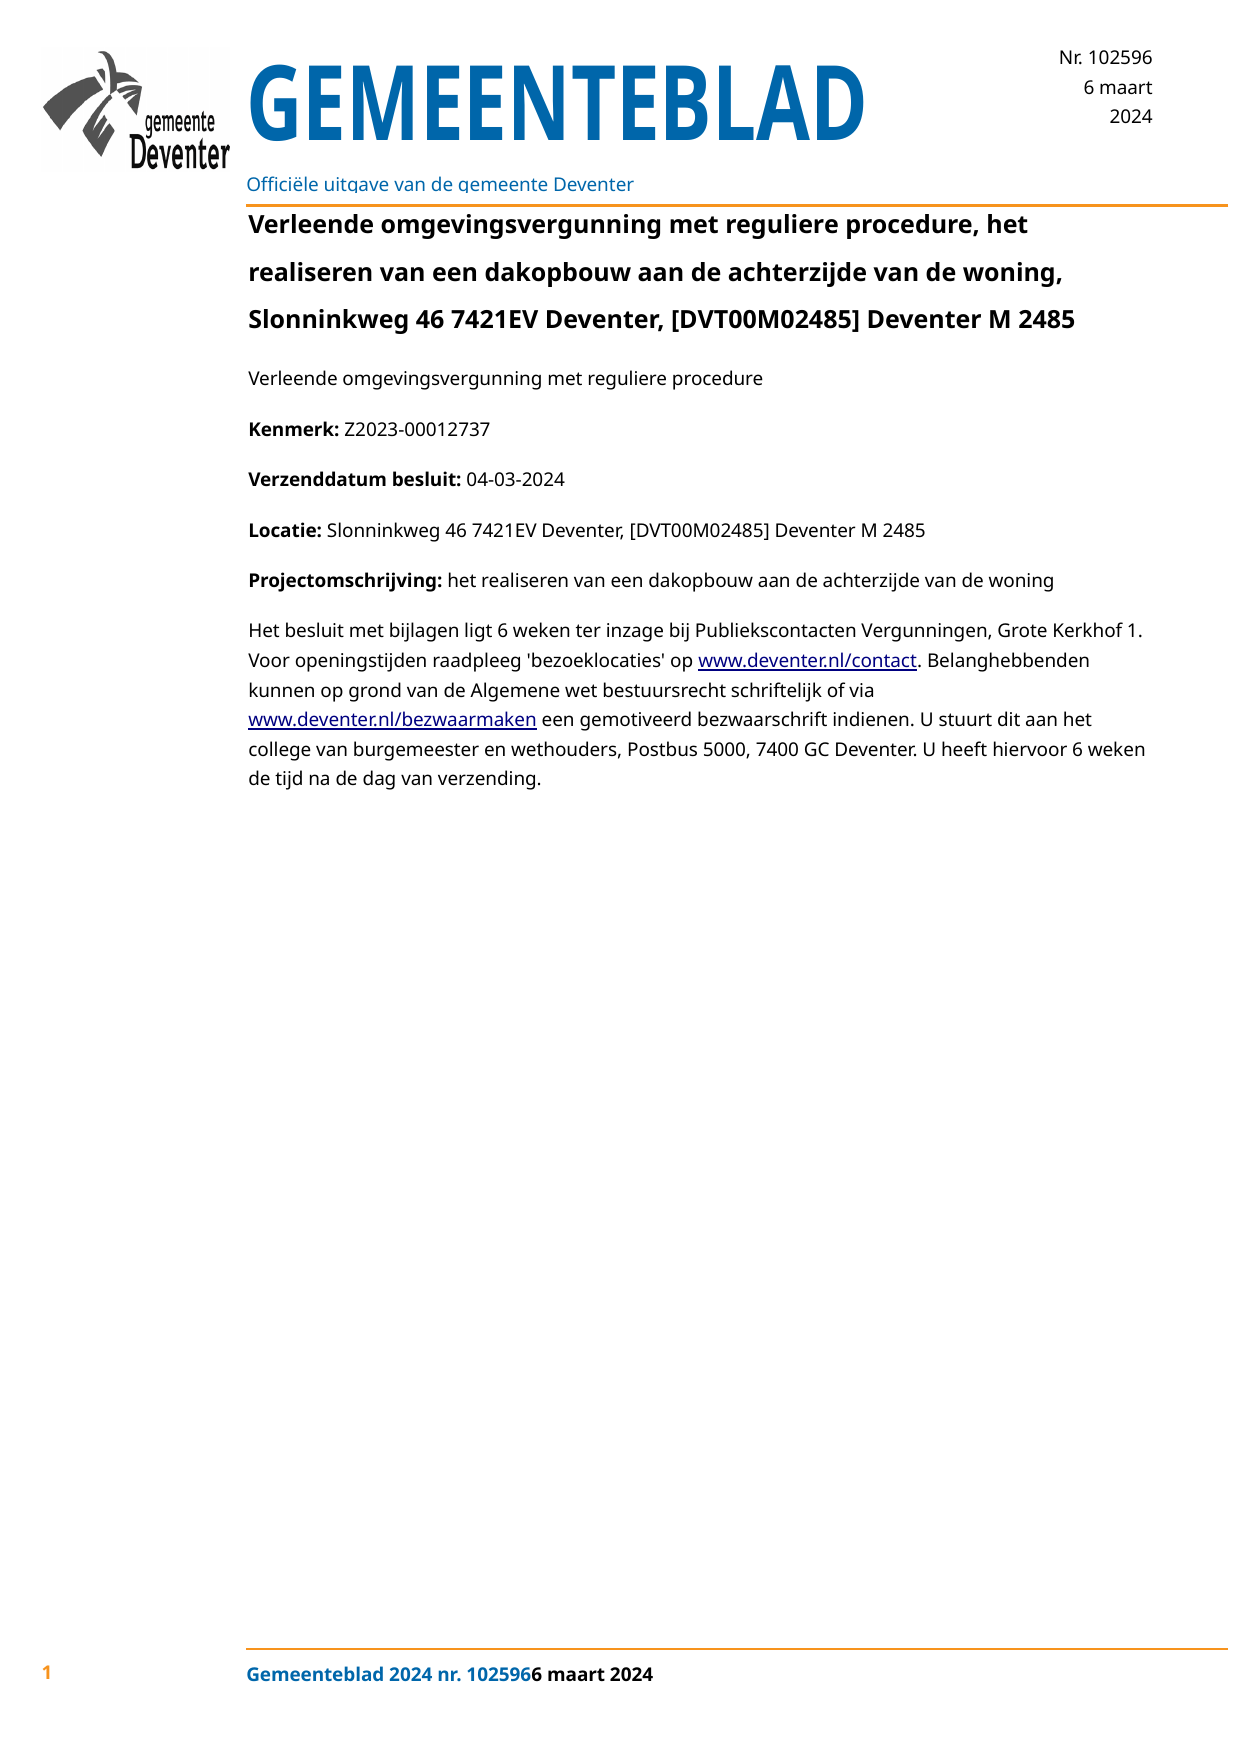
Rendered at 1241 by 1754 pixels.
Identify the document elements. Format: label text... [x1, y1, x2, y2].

text Verzenddatum besluit: 04-03-2024 [248, 466, 1152, 492]
text Kenmerk: Z2023-00012737 [248, 416, 1152, 442]
text Het besluit met bijlagen ligt 6 weken ter inzage bij Publiekscontacten Vergunningen, Grote Kerkhof 1. Voor openingstijden raadpleeg 'bezoeklocaties' op www.deventer.nl/contact. Belanghebbenden kunnen op grond van de Algemene wet bestuursrecht schriftelijk of via www.deventer.nl/bezwaarmaken een gemotiveerd bezwaarschrift indienen. U stuurt dit aan het college van burgemeester en wethouders, Postbus 5000, 7400 GC Deventer. U heeft hiervoor 6 weken de tijd na de dag van verzending. [248, 618, 1152, 791]
text Verleende omgevingsvergunning met reguliere procedure [248, 366, 1152, 391]
picture [41, 47, 231, 172]
text Projectomschrijving: het realiseren van een dakopbouw aan de achterzijde van de woning [248, 567, 1152, 593]
text Verleende omgevingsvergunning met reguliere procedure, het realiseren van een dakopbouw aan de achterzijde van de woning, Slonninkweg 46 7421EV Deventer, [DVT00M02485] Deventer M 2485 [248, 207, 1152, 336]
text Locatie: Slonninkweg 46 7421EV Deventer, [DVT00M02485] Deventer M 2485 [248, 517, 1152, 542]
